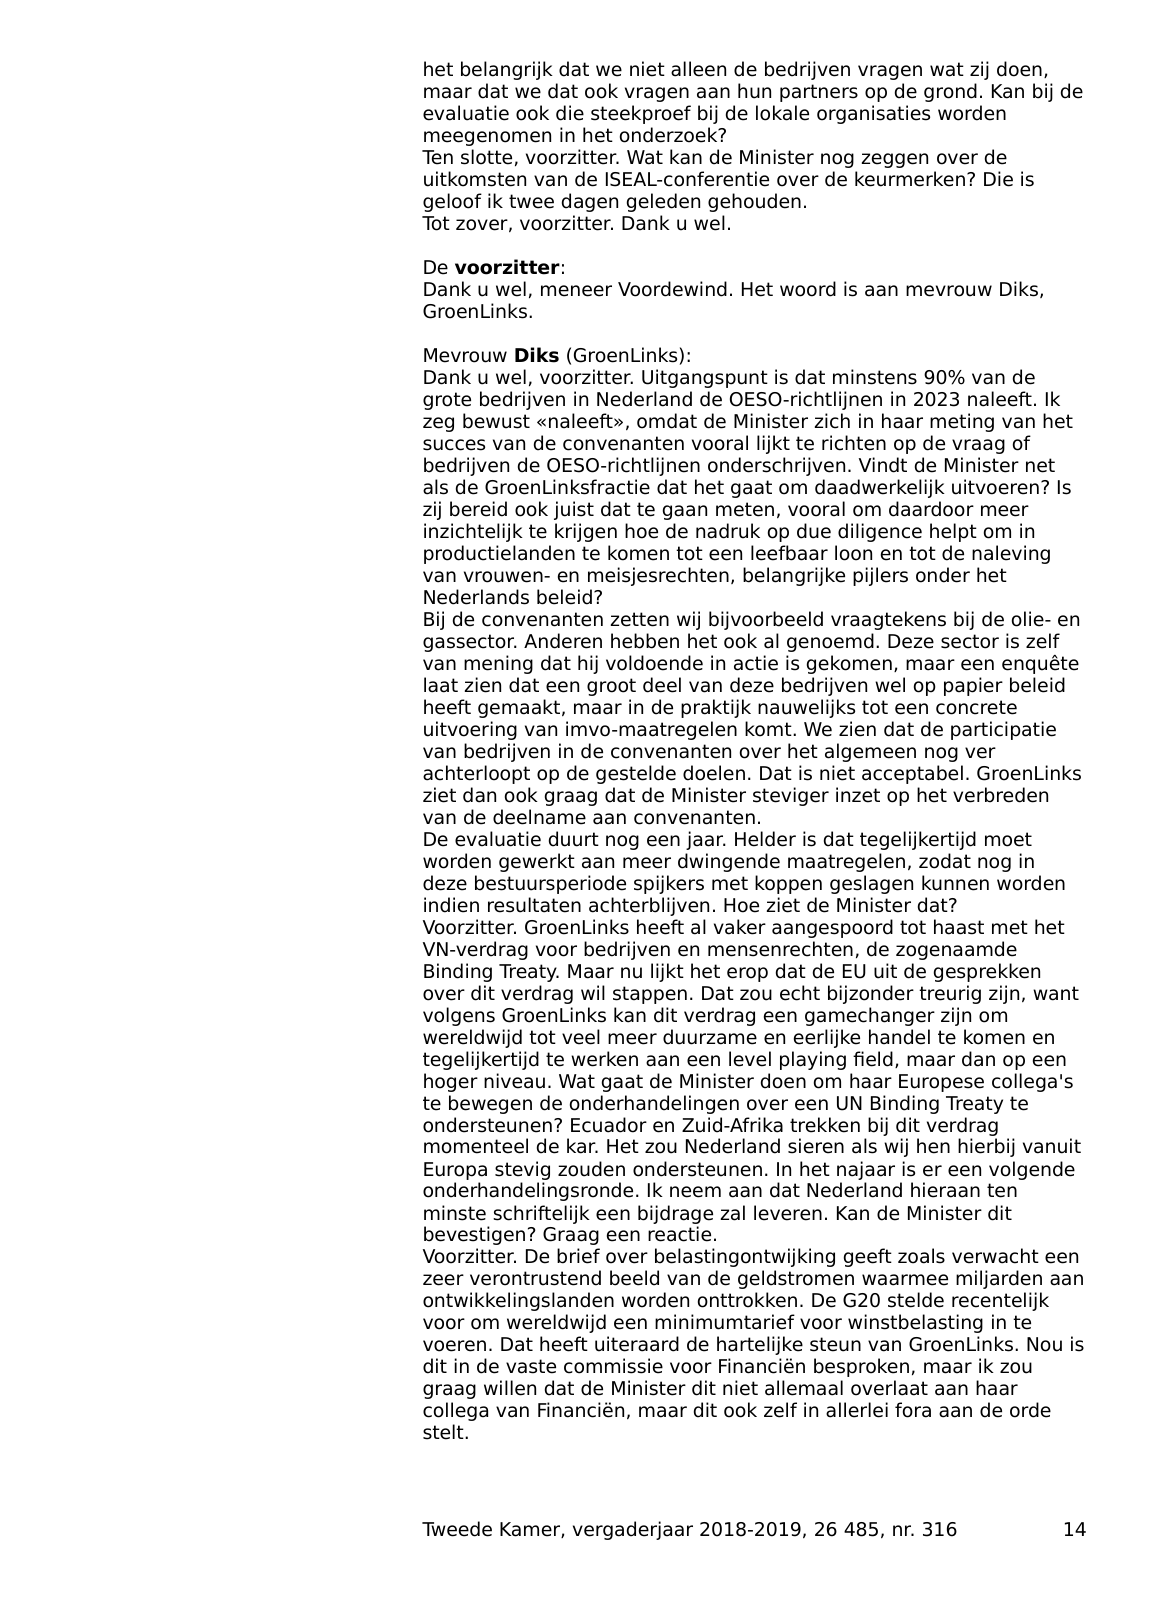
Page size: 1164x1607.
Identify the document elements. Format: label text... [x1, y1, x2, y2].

text De evaluatie duurt nog een jaar. Helder is dat tegelijkertijd moet worden gewerkt aan meer dwingende maatregelen, zodat nog in deze bestuursperiode spijkers met koppen geslagen kunnen worden indien resultaten achterblijven. Hoe ziet de Minister dat? [422, 829, 1087, 917]
text Voorzitter. De brief over belastingontwijking geeft zoals verwacht een zeer verontrustend beeld van de geldstromen waarmee miljarden aan ontwikkelingslanden worden onttrokken. De G20 stelde recentelijk voor om wereldwijd een minimumtarief voor winstbelasting in te voeren. Dat heeft uiteraard de hartelijke steun van GroenLinks. Nou is dit in de vaste commissie voor Financiën besproken, maar ik zou graag willen dat de Minister dit niet allemaal overlaat aan haar collega van Financiën, maar dit ook zelf in allerlei fora aan de orde stelt. [422, 1246, 1087, 1444]
text Voorzitter. GroenLinks heeft al vaker aangespoord tot haast met het VN-verdrag voor bedrijven en mensenrechten, de zogenaamde Binding Treaty. Maar nu lijkt het erop dat de EU uit de gesprekken over dit verdrag wil stappen. Dat zou echt bijzonder treurig zijn, want volgens GroenLinks kan dit verdrag een gamechanger zijn om wereldwijd tot veel meer duurzame en eerlijke handel te komen en tegelijkertijd te werken aan een level playing field, maar dan op een hoger niveau. Wat gaat de Minister doen om haar Europese collega's te bewegen de onderhandelingen over een UN Binding Treaty te ondersteunen? Ecuador en Zuid-Afrika trekken bij dit verdrag momenteel de kar. Het zou Nederland sieren als wij hen hierbij vanuit Europa stevig zouden ondersteunen. In het najaar is er een volgende onderhandelingsronde. Ik neem aan dat Nederland hieraan ten minste schriftelijk een bijdrage zal leveren. Kan de Minister dit bevestigen? Graag een reactie. [422, 917, 1087, 1246]
text Ten slotte, voorzitter. Wat kan de Minister nog zeggen over de uitkomsten van de ISEAL-conferentie over de keurmerken? Die is geloof ik twee dagen geleden gehouden. [422, 147, 1087, 213]
text De voorzitter: [422, 257, 1087, 279]
text Mevrouw Diks (GroenLinks): [422, 345, 1087, 367]
text het belangrijk dat we niet alleen de bedrijven vragen wat zij doen, maar dat we dat ook vragen aan hun partners op de grond. Kan bij de evaluatie ook die steekproef bij de lokale organisaties worden meegenomen in het onderzoek? [422, 59, 1087, 147]
text Dank u wel, voorzitter. Uitgangspunt is dat minstens 90% van de grote bedrijven in Nederland de OESO-richtlijnen in 2023 naleeft. Ik zeg bewust «naleeft», omdat de Minister zich in haar meting van het succes van de convenanten vooral lijkt te richten op de vraag of bedrijven de OESO-richtlijnen onderschrijven. Vindt de Minister net als de GroenLinksfractie dat het gaat om daadwerkelijk uitvoeren? Is zij bereid ook juist dat te gaan meten, vooral om daardoor meer inzichtelijk te krijgen hoe de nadruk op due diligence helpt om in productielanden te komen tot een leefbaar loon en tot de naleving van vrouwen- en meisjesrechten, belangrijke pijlers onder het Nederlands beleid? [422, 367, 1087, 609]
text Bij de convenanten zetten wij bijvoorbeeld vraagtekens bij de olie- en gassector. Anderen hebben het ook al genoemd. Deze sector is zelf van mening dat hij voldoende in actie is gekomen, maar een enquête laat zien dat een groot deel van deze bedrijven wel op papier beleid heeft gemaakt, maar in de praktijk nauwelijks tot een concrete uitvoering van imvo-maatregelen komt. We zien dat de participatie van bedrijven in de convenanten over het algemeen nog ver achterloopt op de gestelde doelen. Dat is niet acceptabel. GroenLinks ziet dan ook graag dat de Minister steviger inzet op het verbreden van de deelname aan convenanten. [422, 609, 1087, 829]
text Tot zover, voorzitter. Dank u wel. [422, 213, 1087, 235]
text Dank u wel, meneer Voordewind. Het woord is aan mevrouw Diks, GroenLinks. [422, 279, 1087, 323]
